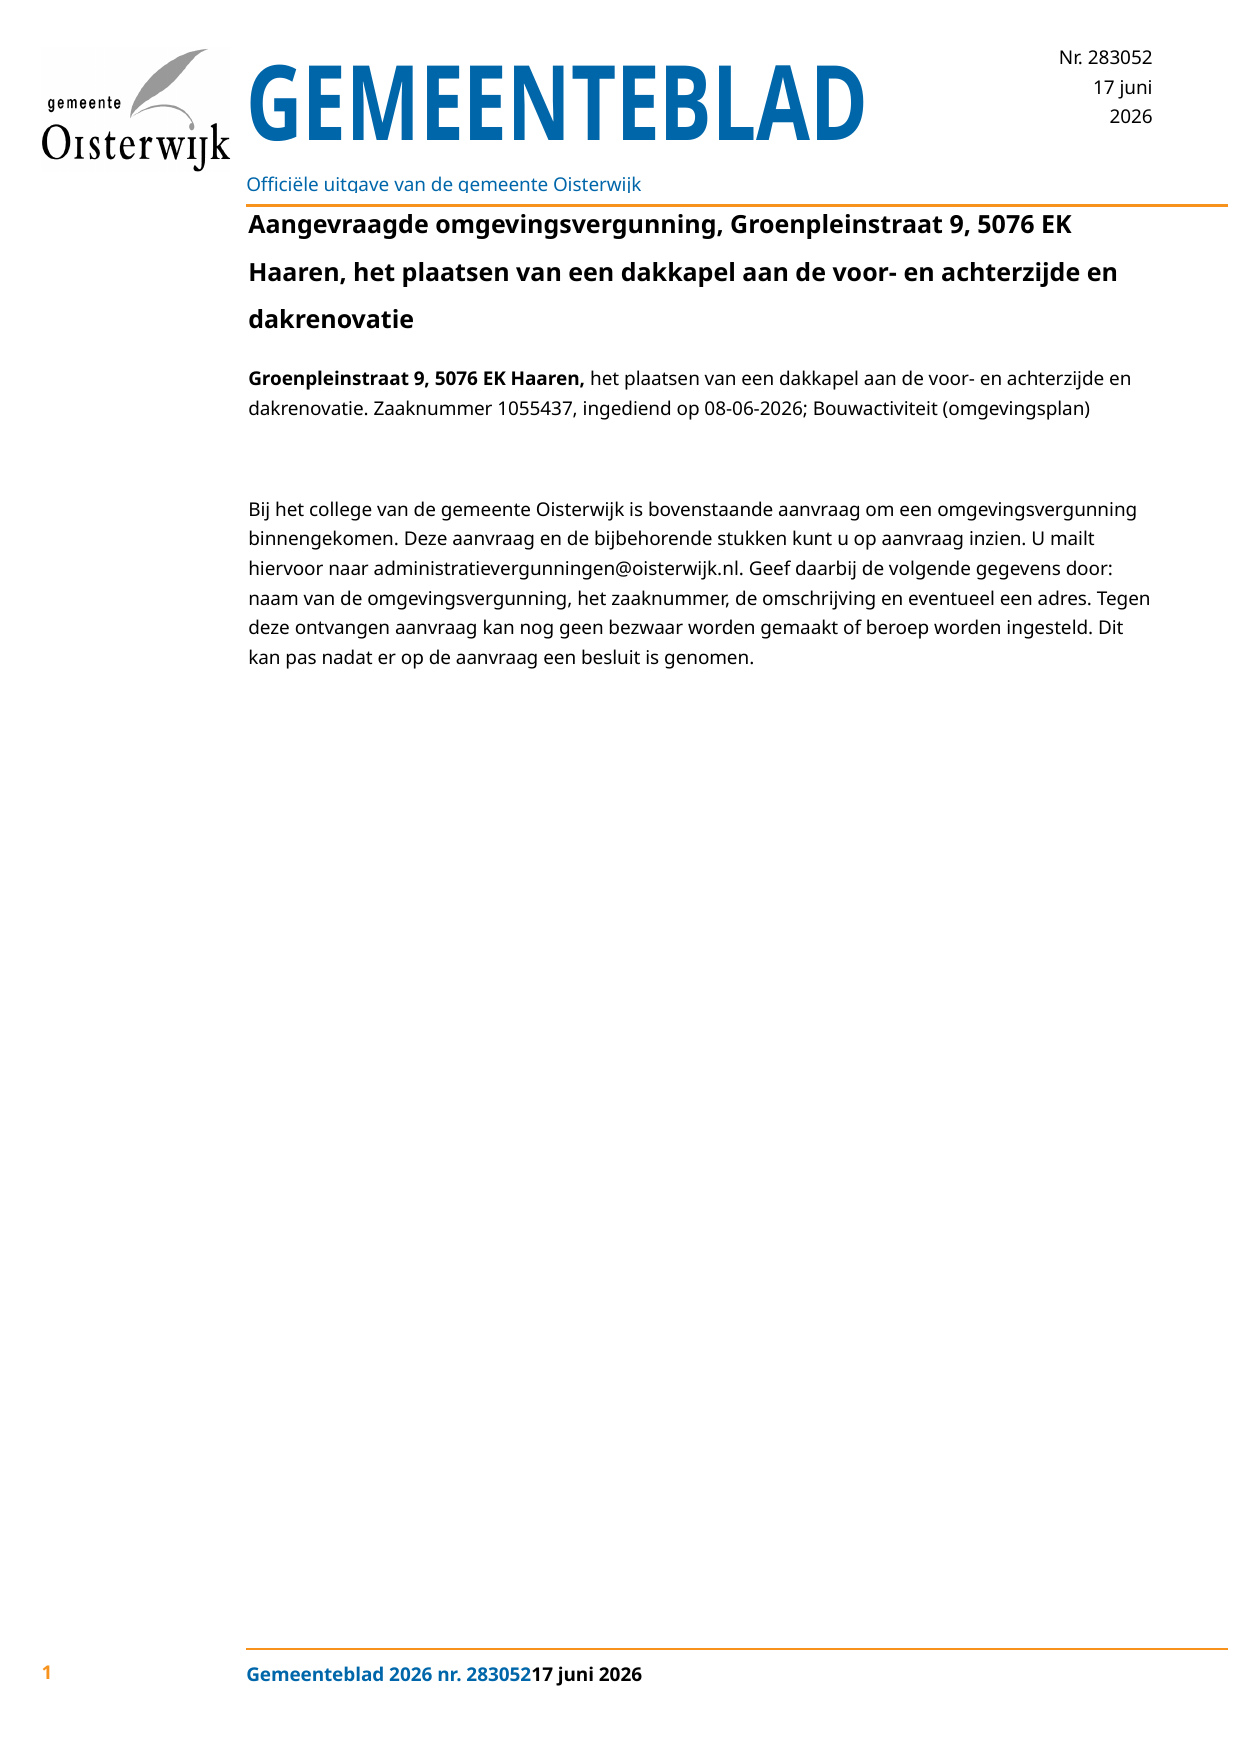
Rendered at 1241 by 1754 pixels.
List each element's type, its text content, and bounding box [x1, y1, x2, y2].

text Groenpleinstraat 9, 5076 EK Haaren, het plaatsen van een dakkapel aan de voor- en achterzijde en dakrenovatie. Zaaknummer 1055437, ingediend op 08-06-2026; Bouwactiviteit (omgevingsplan) [248, 366, 1152, 421]
text Aangevraagde omgevingsvergunning, Groenpleinstraat 9, 5076 EK Haaren, het plaatsen van een dakkapel aan de voor- en achterzijde en dakrenovatie [248, 207, 1152, 336]
picture [41, 47, 231, 172]
text Bij het college van de gemeente Oisterwijk is bovenstaande aanvraag om een omgevingsvergunning binnengekomen. Deze aanvraag en de bijbehorende stukken kunt u op aanvraag inzien. U mailt hiervoor naar administratievergunningen@oisterwijk.nl. Geef daarbij de volgende gegevens door: naam van de omgevingsvergunning, het zaaknummer, de omschrijving en eventueel een adres. Tegen deze ontvangen aanvraag kan nog geen bezwaar worden gemaakt of beroep worden ingesteld. Dit kan pas nadat er op de aanvraag een besluit is genomen. [248, 496, 1152, 669]
